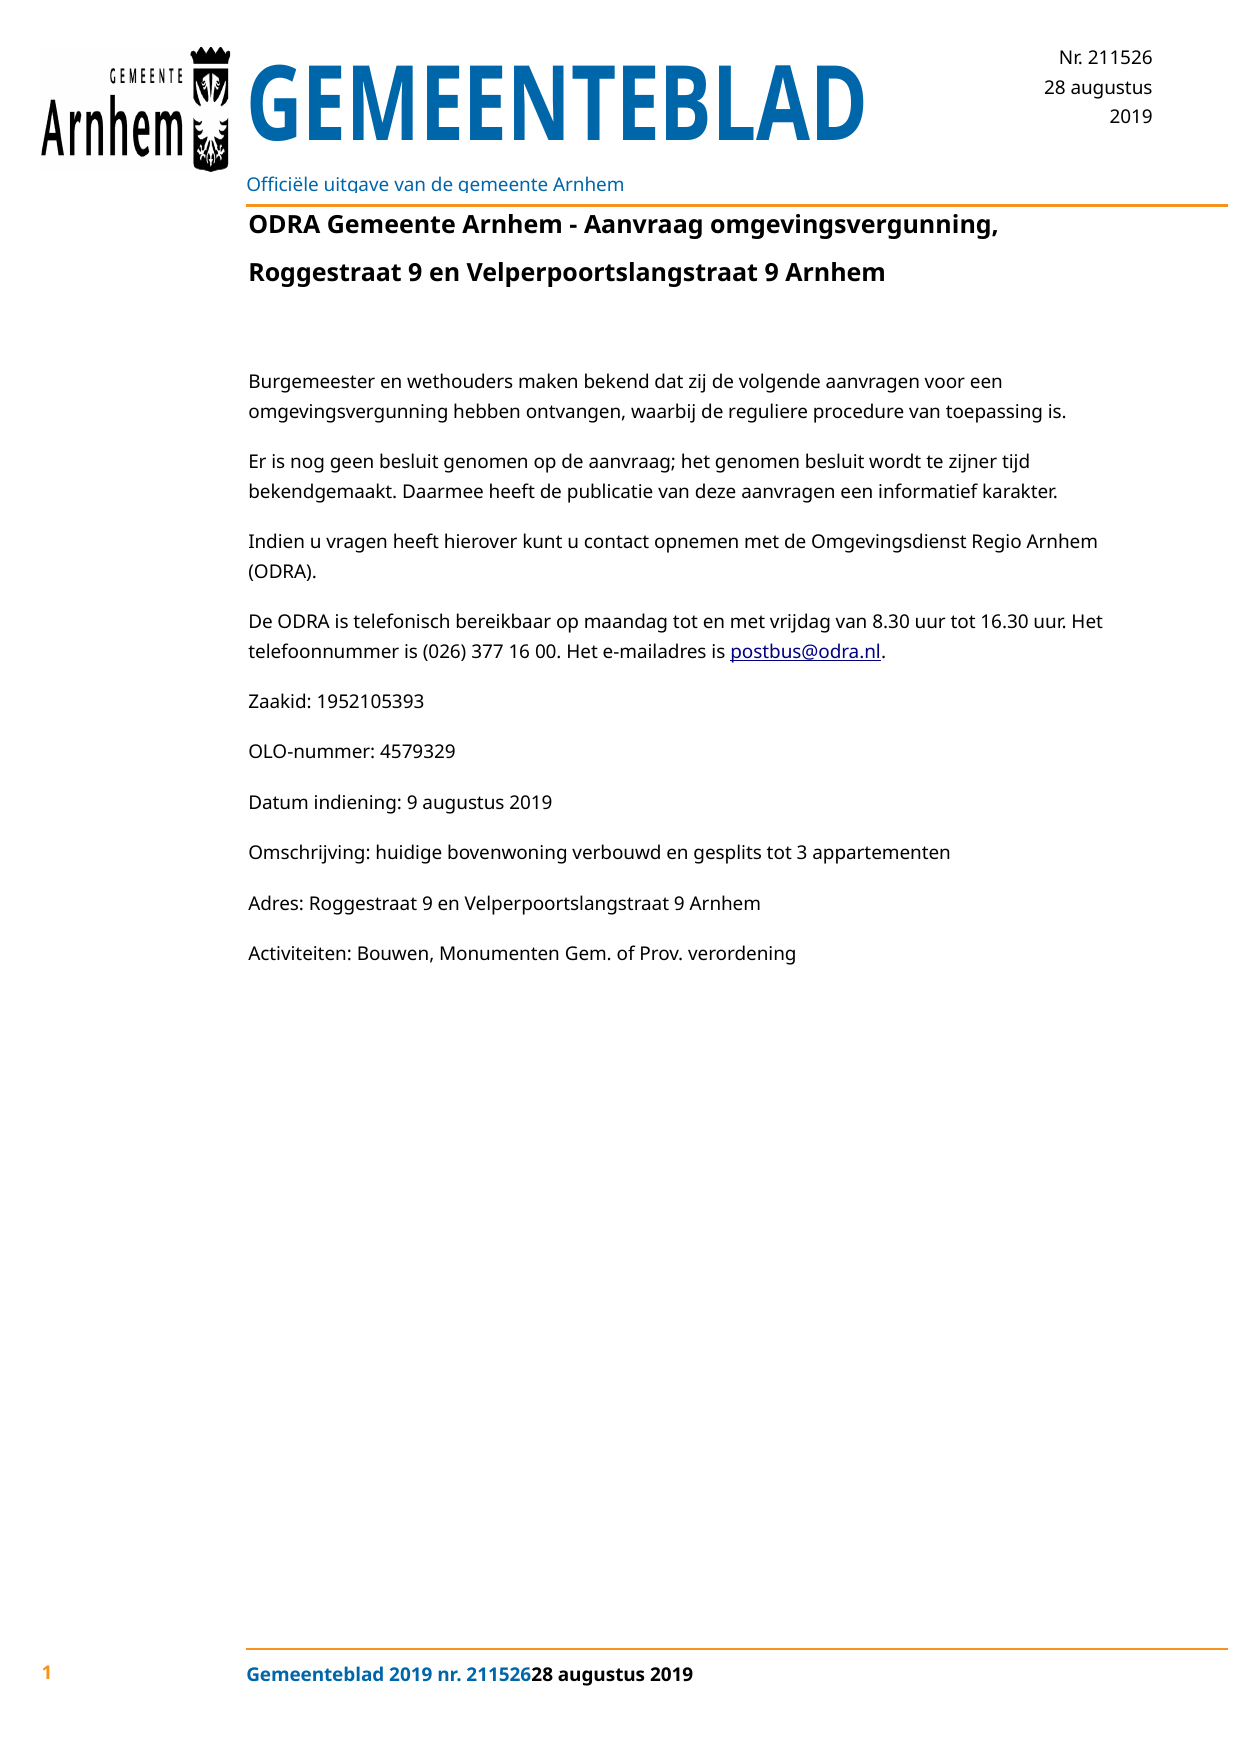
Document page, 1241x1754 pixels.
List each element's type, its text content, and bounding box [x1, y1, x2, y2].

text Zaakid: 1952105393 [248, 688, 1152, 714]
text Datum indiening: 9 augustus 2019 [248, 789, 1152, 815]
text ODRA Gemeente Arnhem - Aanvraag omgevingsvergunning, Roggestraat 9 en Velperpoortslangstraat 9 Arnhem [248, 207, 1152, 288]
text Adres: Roggestraat 9 en Velperpoortslangstraat 9 Arnhem [248, 890, 1152, 916]
text Activiteiten: Bouwen, Monumenten Gem. of Prov. verordening [248, 940, 1152, 966]
text Indien u vragen heeft hierover kunt u contact opnemen met de Omgevingsdienst Regio Arnhem (ODRA). [248, 528, 1152, 584]
picture [41, 47, 231, 172]
text Er is nog geen besluit genomen op de aanvraag; het genomen besluit wordt te zijner tijd bekendgemaakt. Daarmee heeft de publicatie van deze aanvragen een informatief karakter. [248, 448, 1152, 504]
text OLO-nummer: 4579329 [248, 739, 1152, 764]
text Burgemeester en wethouders maken bekend dat zij de volgende aanvragen voor een omgevingsvergunning hebben ontvangen, waarbij de reguliere procedure van toepassing is. [248, 368, 1152, 424]
text Omschrijving: huidige bovenwoning verbouwd en gesplits tot 3 appartementen [248, 839, 1152, 865]
text De ODRA is telefonisch bereikbaar op maandag tot en met vrijdag van 8.30 uur tot 16.30 uur. Het telefoonnummer is (026) 377 16 00. Het e-mailadres is postbus@odra.nl. [248, 608, 1152, 664]
